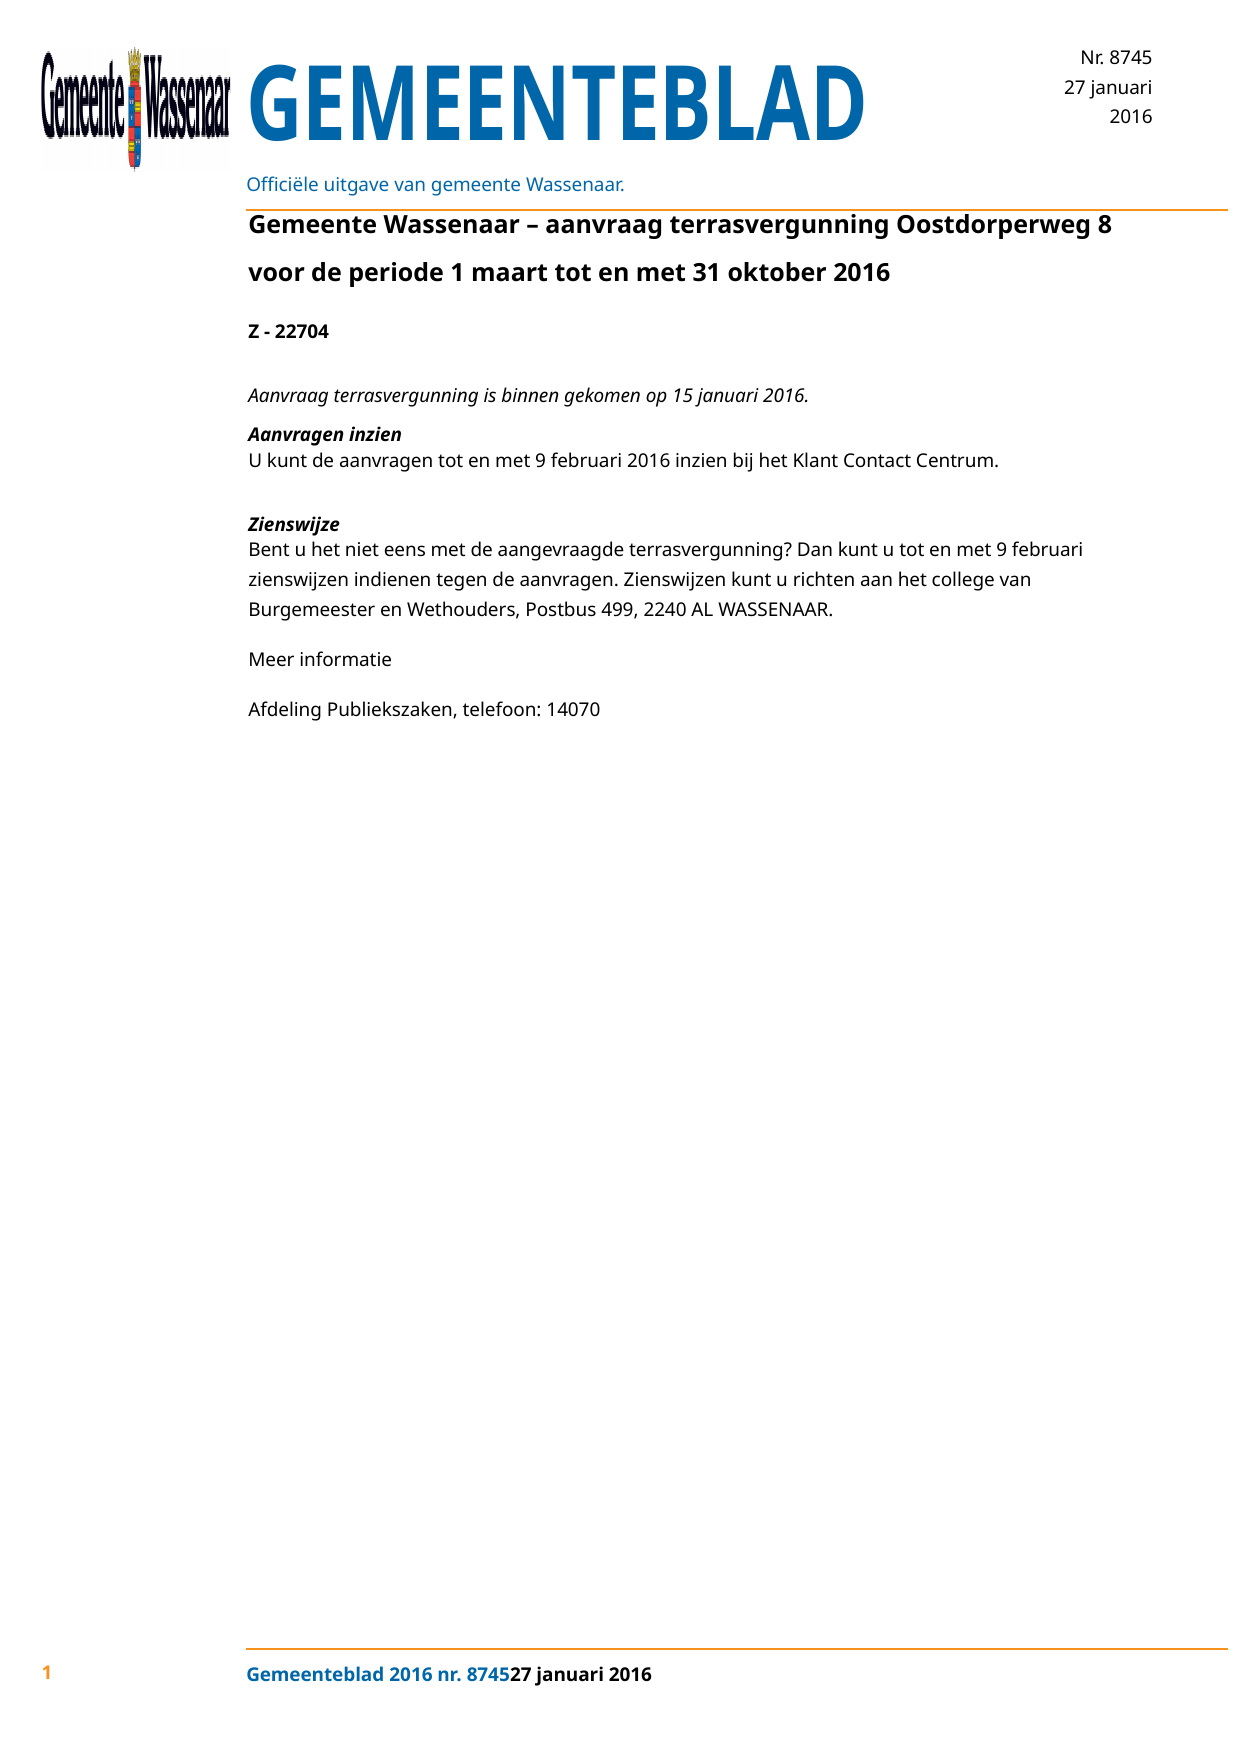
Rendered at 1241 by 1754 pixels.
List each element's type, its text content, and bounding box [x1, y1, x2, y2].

text Meer informatie [248, 646, 1152, 672]
text Aanvragen inzien [248, 421, 1152, 447]
text U kunt de aanvragen tot en met 9 februari 2016 inzien bij het Klant Contact Centrum. [248, 447, 1152, 473]
picture [41, 47, 231, 172]
text Gemeente Wassenaar – aanvraag terrasvergunning Oostdorperweg 8 voor de periode 1 maart tot en met 31 oktober 2016 [248, 211, 1152, 288]
text Afdeling Publiekszaken, telefoon: 14070 [248, 697, 1152, 722]
text Zienswijze [248, 511, 1152, 537]
text Aanvraag terrasvergunning is binnen gekomen op 15 januari 2016. [248, 382, 1152, 408]
text Z - 22704 [248, 318, 1152, 344]
text Bent u het niet eens met de aangevraagde terrasvergunning? Dan kunt u tot en met 9 februari zienswijzen indienen tegen de aanvragen. Zienswijzen kunt u richten aan het college van Burgemeester en Wethouders, Postbus 499, 2240 AL WASSENAAR. [248, 537, 1152, 621]
